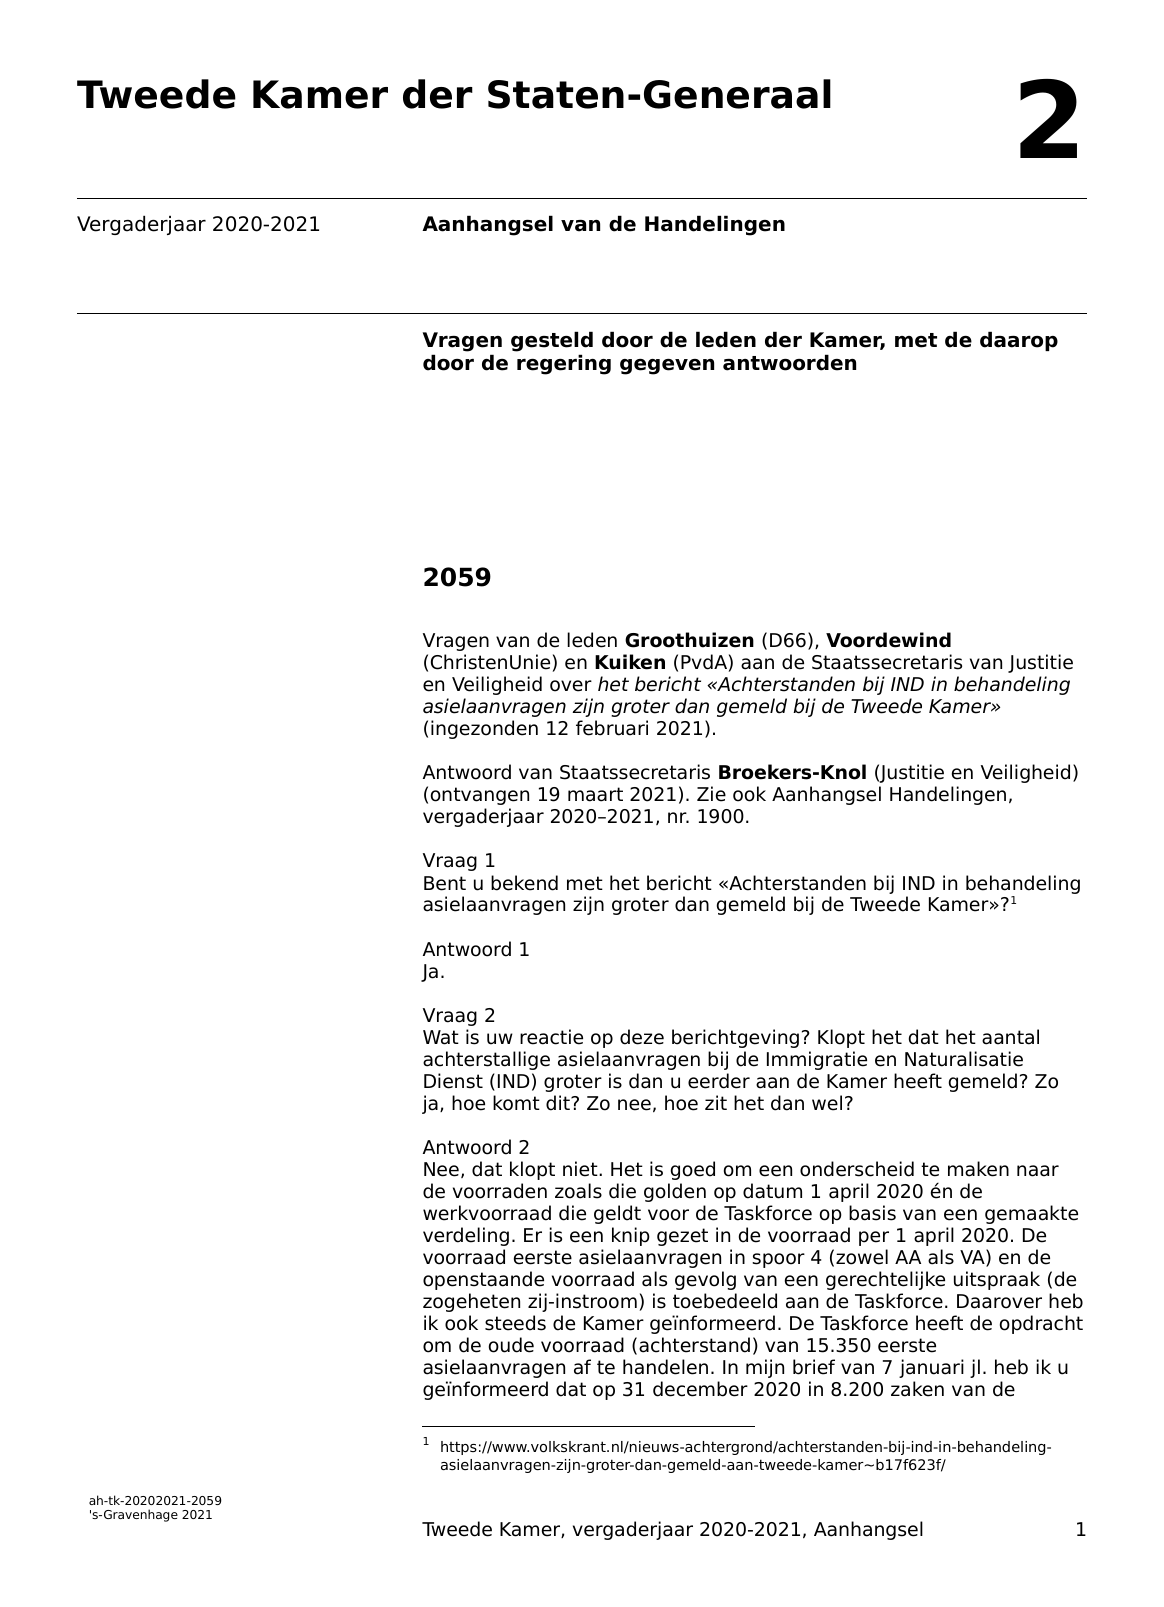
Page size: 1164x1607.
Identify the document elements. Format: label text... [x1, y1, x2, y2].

table_header 2 [886, 59, 1087, 198]
text 2059 [422, 563, 1087, 592]
table_cell Vergaderjaar 2020-2021 [77, 199, 422, 313]
text Vraag 2 [422, 1005, 1087, 1027]
text Antwoord van Staatssecretaris Broekers-Knol (Justitie en Veiligheid) (ontvangen 19 maart 2021). Zie ook Aanhangsel Handelingen, vergaderjaar 2020–2021, nr. 1900. [422, 762, 1087, 828]
text Bent u bekend met het bericht «Achterstanden bij IND in behandeling asielaanvragen zijn groter dan gemeld bij de Tweede Kamer»? [422, 872, 1087, 916]
table_cell Aanhangsel van de Handelingen [422, 199, 1087, 313]
text https://www.volkskrant.nl/nieuws-achtergrond/achterstanden-bij-ind-in-behandeling-asielaanvragen-zijn-groter-dan-gemeld-aan-tweede-kamer~b17f623f/ [422, 1435, 1087, 1474]
text Antwoord 2 [422, 1137, 1087, 1159]
text ah-tk-20202021-2059 [88, 1494, 323, 1508]
text Wat is uw reactie op deze berichtgeving? Klopt het dat het aantal achterstallige asielaanvragen bij de Immigratie en Naturalisatie Dienst (IND) groter is dan u eerder aan de Kamer heeft gemeld? Zo ja, hoe komt dit? Zo nee, hoe zit het dan wel? [422, 1027, 1087, 1114]
text Vraag 1 [422, 850, 1087, 872]
text Antwoord 1 [422, 938, 1087, 961]
text Nee, dat klopt niet. Het is goed om een onderscheid te maken naar de voorraden zoals die golden op datum 1 april 2020 én de werkvoorraad die geldt voor de Taskforce op basis van een gemaakte verdeling. Er is een knip gezet in de voorraad per 1 april 2020. De voorraad eerste asielaanvragen in spoor 4 (zowel AA als VA) en de openstaande voorraad als gevolg van een gerechtelijke uitspraak (de zogeheten zij-instroom) is toebedeeld aan de Taskforce. Daarover heb ik ook steeds de Kamer geïnformeerd. De Taskforce heeft de opdracht om de oude voorraad (achterstand) van 15.350 eerste asielaanvragen af te handelen. In mijn brief van 7 januari jl. heb ik u geïnformeerd dat op 31 december 2020 in 8.200 zaken van de [422, 1159, 1087, 1401]
table_cell Vragen gesteld door de leden der Kamer, met de daarop door de regering gegeven antwoorden [422, 314, 1087, 375]
text Ja. [422, 961, 1087, 982]
text 's-Gravenhage 2021 [88, 1508, 323, 1522]
text Vragen van de leden Groothuizen (D66), Voordewind (ChristenUnie) en Kuiken (PvdA) aan de Staatssecretaris van Justitie en Veiligheid over het bericht «Achterstanden bij IND in behandeling asielaanvragen zijn groter dan gemeld bij de Tweede Kamer» (ingezonden 12 februari 2021). [422, 630, 1087, 740]
table_cell [77, 314, 422, 375]
table_header Tweede Kamer der Staten-Generaal [77, 59, 886, 198]
